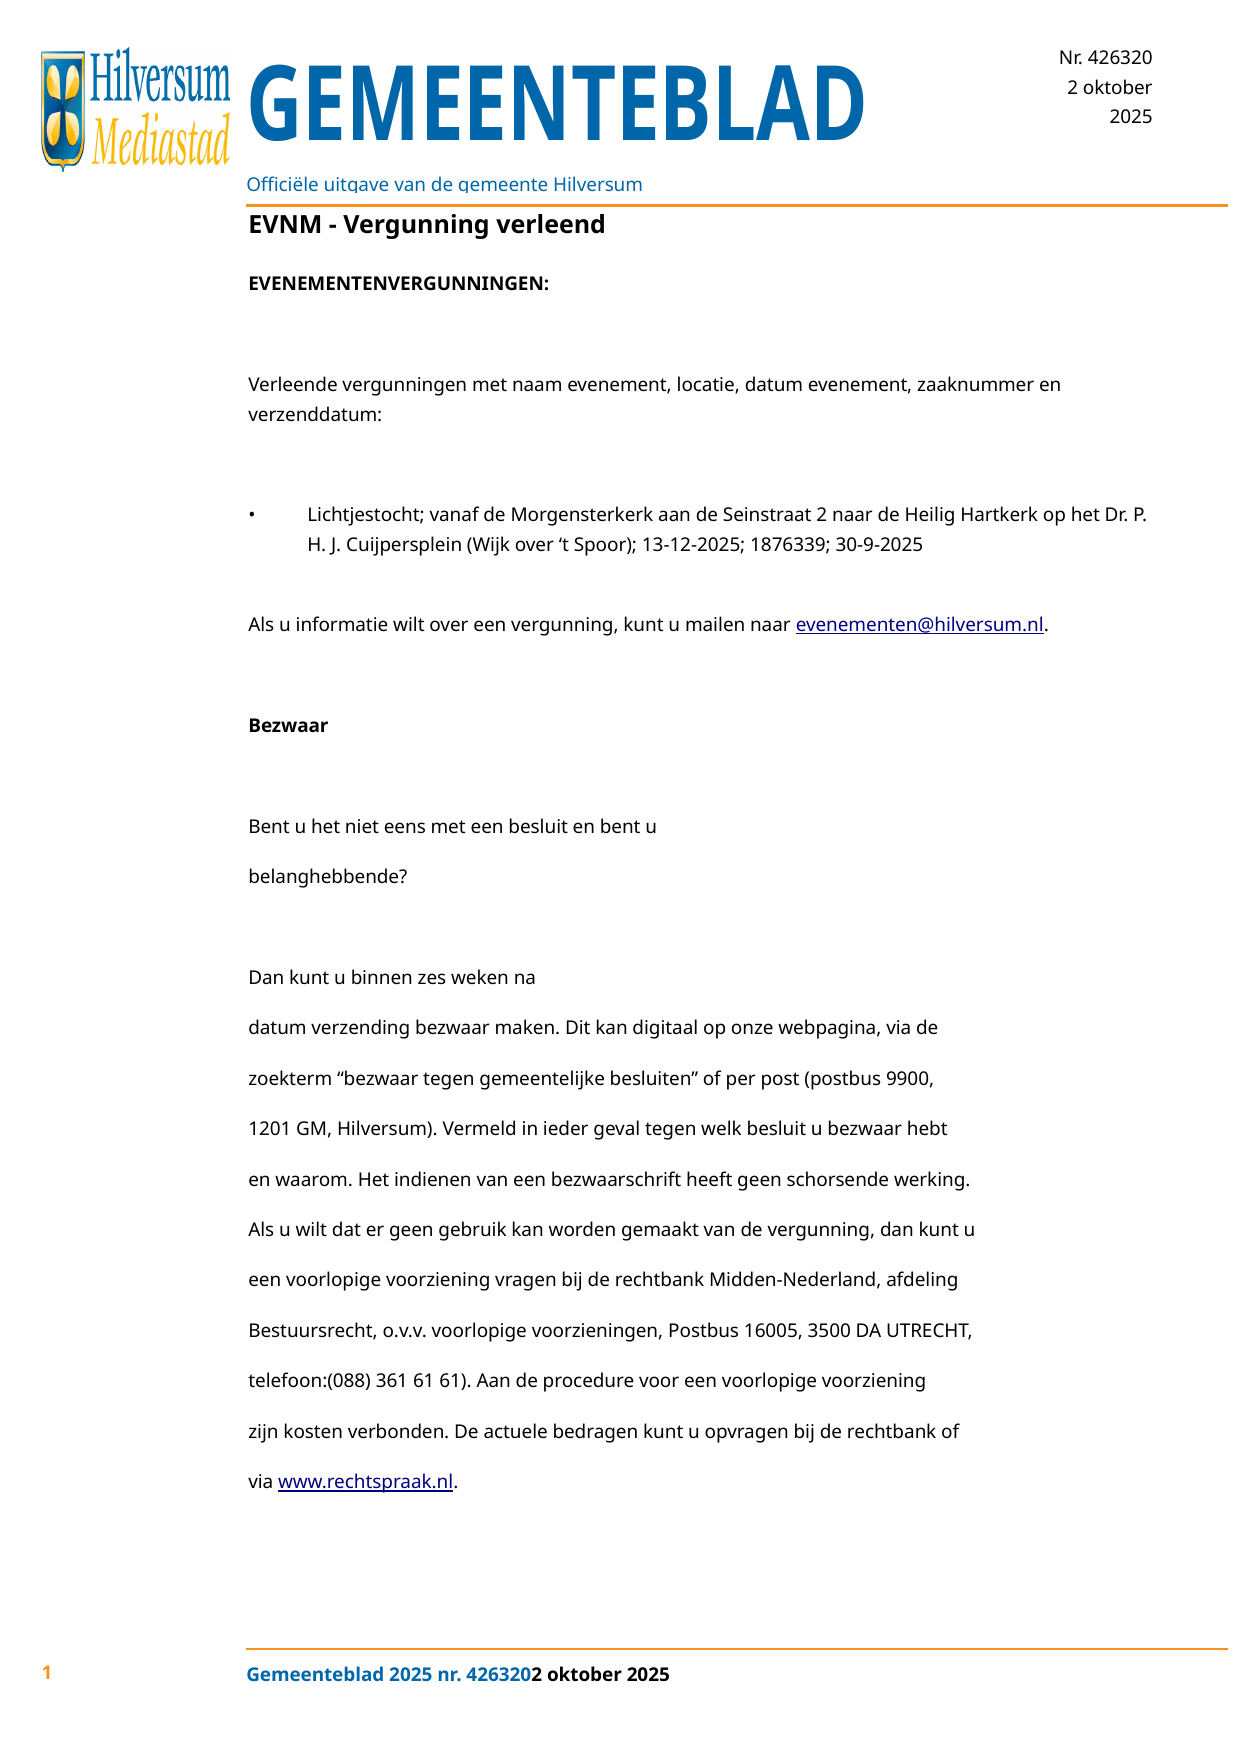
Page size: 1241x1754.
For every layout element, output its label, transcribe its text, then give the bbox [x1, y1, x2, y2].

text een voorlopige voorziening vragen bij de rechtbank Midden-Nederland, afdeling [248, 1267, 1152, 1292]
text telefoon:(088) 361 61 61). Aan de procedure voor een voorlopige voorziening [248, 1367, 1152, 1393]
list Lichtjestocht; vanaf de Morgensterkerk aan de Seinstraat 2 naar de Heilig Hartkerk op het Dr. P. H. J. Cuijpersplein (Wijk over ‘t Spoor); 13-12-2025; 1876339; 30-9-2025 [248, 502, 1152, 557]
text Als u wilt dat er geen gebruik kan worden gemaakt van de vergunning, dan kunt u [248, 1216, 1152, 1242]
text belanghebbende? [248, 863, 1152, 889]
text via www.rechtspraak.nl. [248, 1468, 1152, 1494]
picture [41, 47, 231, 172]
text EVNM - Vergunning verleend [248, 207, 1152, 241]
text zijn kosten verbonden. De actuele bedragen kunt u opvragen bij de rechtbank of [248, 1418, 1152, 1443]
text Dan kunt u binnen zes weken na [248, 964, 1152, 990]
text Verleende vergunningen met naam evenement, locatie, datum evenement, zaaknummer en verzenddatum: [248, 371, 1152, 426]
text Bezwaar [248, 712, 1152, 738]
text datum verzending bezwaar maken. Dit kan digitaal op onze webpagina, via de [248, 1014, 1152, 1040]
text en waarom. Het indienen van een bezwaarschrift heeft geen schorsende werking. [248, 1166, 1152, 1191]
text EVENEMENTENVERGUNNINGEN: [248, 270, 1152, 296]
text zoekterm “bezwaar tegen gemeentelijke besluiten” of per post (postbus 9900, [248, 1065, 1152, 1091]
text Als u informatie wilt over een vergunning, kunt u mailen naar evenementen@hilversum.nl. [248, 611, 1152, 637]
text Bent u het niet eens met een besluit en bent u [248, 813, 1152, 838]
text Bestuursrecht, o.v.v. voorlopige voorzieningen, Postbus 16005, 3500 DA UTRECHT, [248, 1317, 1152, 1343]
text 1201 GM, Hilversum). Vermeld in ieder geval tegen welk besluit u bezwaar hebt [248, 1115, 1152, 1141]
